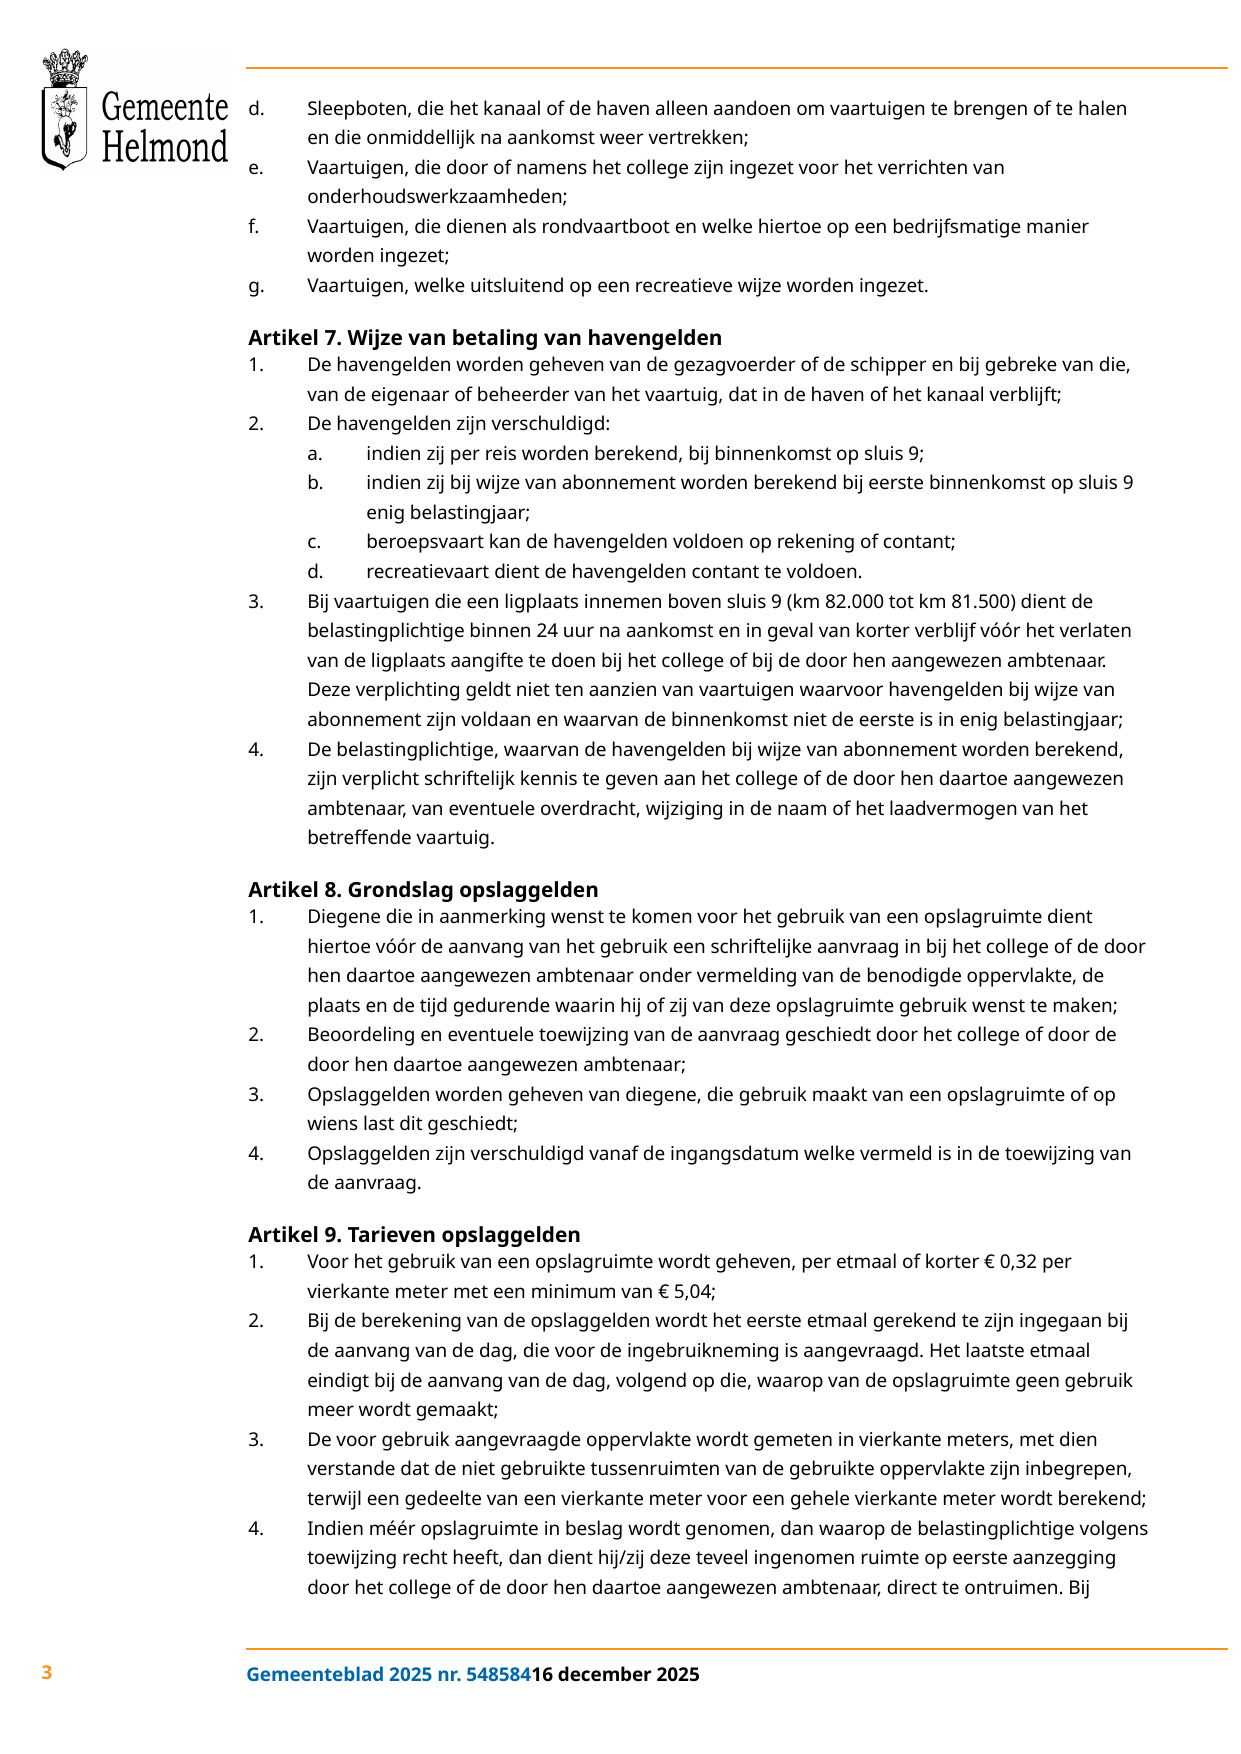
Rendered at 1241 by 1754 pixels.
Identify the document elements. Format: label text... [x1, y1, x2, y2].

list Beoordeling en eventuele toewijzing van de aanvraag geschiedt door het college of door de door hen daartoe aangewezen ambtenaar; [248, 1022, 1152, 1077]
list Voor het gebruik van een opslagruimte wordt geheven, per etmaal of korter € 0,32 per vierkante meter met een minimum van € 5,04; [248, 1248, 1152, 1304]
text Artikel 8. Grondslag opslaggelden [248, 875, 1152, 903]
list indien zij bij wijze van abonnement worden berekend bij eerste binnenkomst op sluis 9 enig belastingjaar; [307, 469, 1152, 525]
list De voor gebruik aangevraagde oppervlakte wordt gemeten in vierkante meters, met dien verstande dat de niet gebruikte tussenruimten van de gebruikte oppervlakte zijn inbegrepen, terwijl een gedeelte van een vierkante meter voor een gehele vierkante meter wordt berekend; [248, 1426, 1152, 1511]
list beroepsvaart kan de havengelden voldoen op rekening of contant; [307, 529, 1152, 554]
list Bij de berekening van de opslaggelden wordt het eerste etmaal gerekend te zijn ingegaan bij de aanvang van de dag, die voor de ingebruikneming is aangevraagd. Het laatste etmaal eindigt bij de aanvang van de dag, volgend op die, waarop van de opslagruimte geen gebruik meer wordt gemaakt; [248, 1308, 1152, 1422]
list recreatievaart dient de havengelden contant te voldoen. [307, 558, 1152, 584]
list Diegene die in aanmerking wenst te komen voor het gebruik van een opslagruimte dient hiertoe vóór de aanvang van het gebruik een schriftelijke aanvraag in bij het college of de door hen daartoe aangewezen ambtenaar onder vermelding van de benodigde oppervlakte, de plaats en de tijd gedurende waarin hij of zij van deze opslagruimte gebruik wenst te maken; [248, 903, 1152, 1018]
list Vaartuigen, die dienen als rondvaartboot en welke hiertoe op een bedrijfsmatige manier worden ingezet; [248, 213, 1152, 268]
list Indien méér opslagruimte in beslag wordt genomen, dan waarop de belastingplichtige volgens toewijzing recht heeft, dan dient hij/zij deze teveel ingenomen ruimte op eerste aanzegging door het college of de door hen daartoe aangewezen ambtenaar, direct te ontruimen. Bij [248, 1515, 1152, 1599]
picture [41, 47, 231, 172]
list Opslaggelden zijn verschuldigd vanaf de ingangsdatum welke vermeld is in de toewijzing van de aanvraag. [248, 1140, 1152, 1195]
list De belastingplichtige, waarvan de havengelden bij wijze van abonnement worden berekend, zijn verplicht schriftelijk kennis te geven aan het college of de door hen daartoe aangewezen ambtenaar, van eventuele overdracht, wijziging in de naam of het laadvermogen van het betreffende vaartuig. [248, 736, 1152, 850]
list De havengelden worden geheven van de gezagvoerder of de schipper en bij gebreke van die, van de eigenaar of beheerder van het vaartuig, dat in de haven of het kanaal verblijft; [248, 351, 1152, 406]
list De havengelden zijn verschuldigd: [248, 410, 1152, 436]
list indien zij per reis worden berekend, bij binnenkomst op sluis 9; [307, 440, 1152, 466]
list Bij vaartuigen die een ligplaats innemen boven sluis 9 (km 82.000 tot km 81.500) dient de belastingplichtige binnen 24 uur na aankomst en in geval van korter verblijf vóór het verlaten van de ligplaats aangifte te doen bij het college of bij de door hen aangewezen ambtenaar. Deze verplichting geldt niet ten aanzien van vaartuigen waarvoor havengelden bij wijze van abonnement zijn voldaan en waarvan de binnenkomst niet de eerste is in enig belastingjaar; [248, 588, 1152, 732]
text Artikel 7. Wijze van betaling van havengelden [248, 323, 1152, 351]
list Vaartuigen, die door of namens het college zijn ingezet voor het verrichten van onderhoudswerkzaamheden; [248, 154, 1152, 209]
list Sleepboten, die het kanaal of de haven alleen aandoen om vaartuigen te brengen of te halen en die onmiddellijk na aankomst weer vertrekken; [248, 95, 1152, 150]
text Artikel 9. Tarieven opslaggelden [248, 1220, 1152, 1248]
list Vaartuigen, welke uitsluitend op een recreatieve wijze worden ingezet. [248, 272, 1152, 298]
list Opslaggelden worden geheven van diegene, die gebruik maakt van een opslagruimte of op wiens last dit geschiedt; [248, 1081, 1152, 1136]
